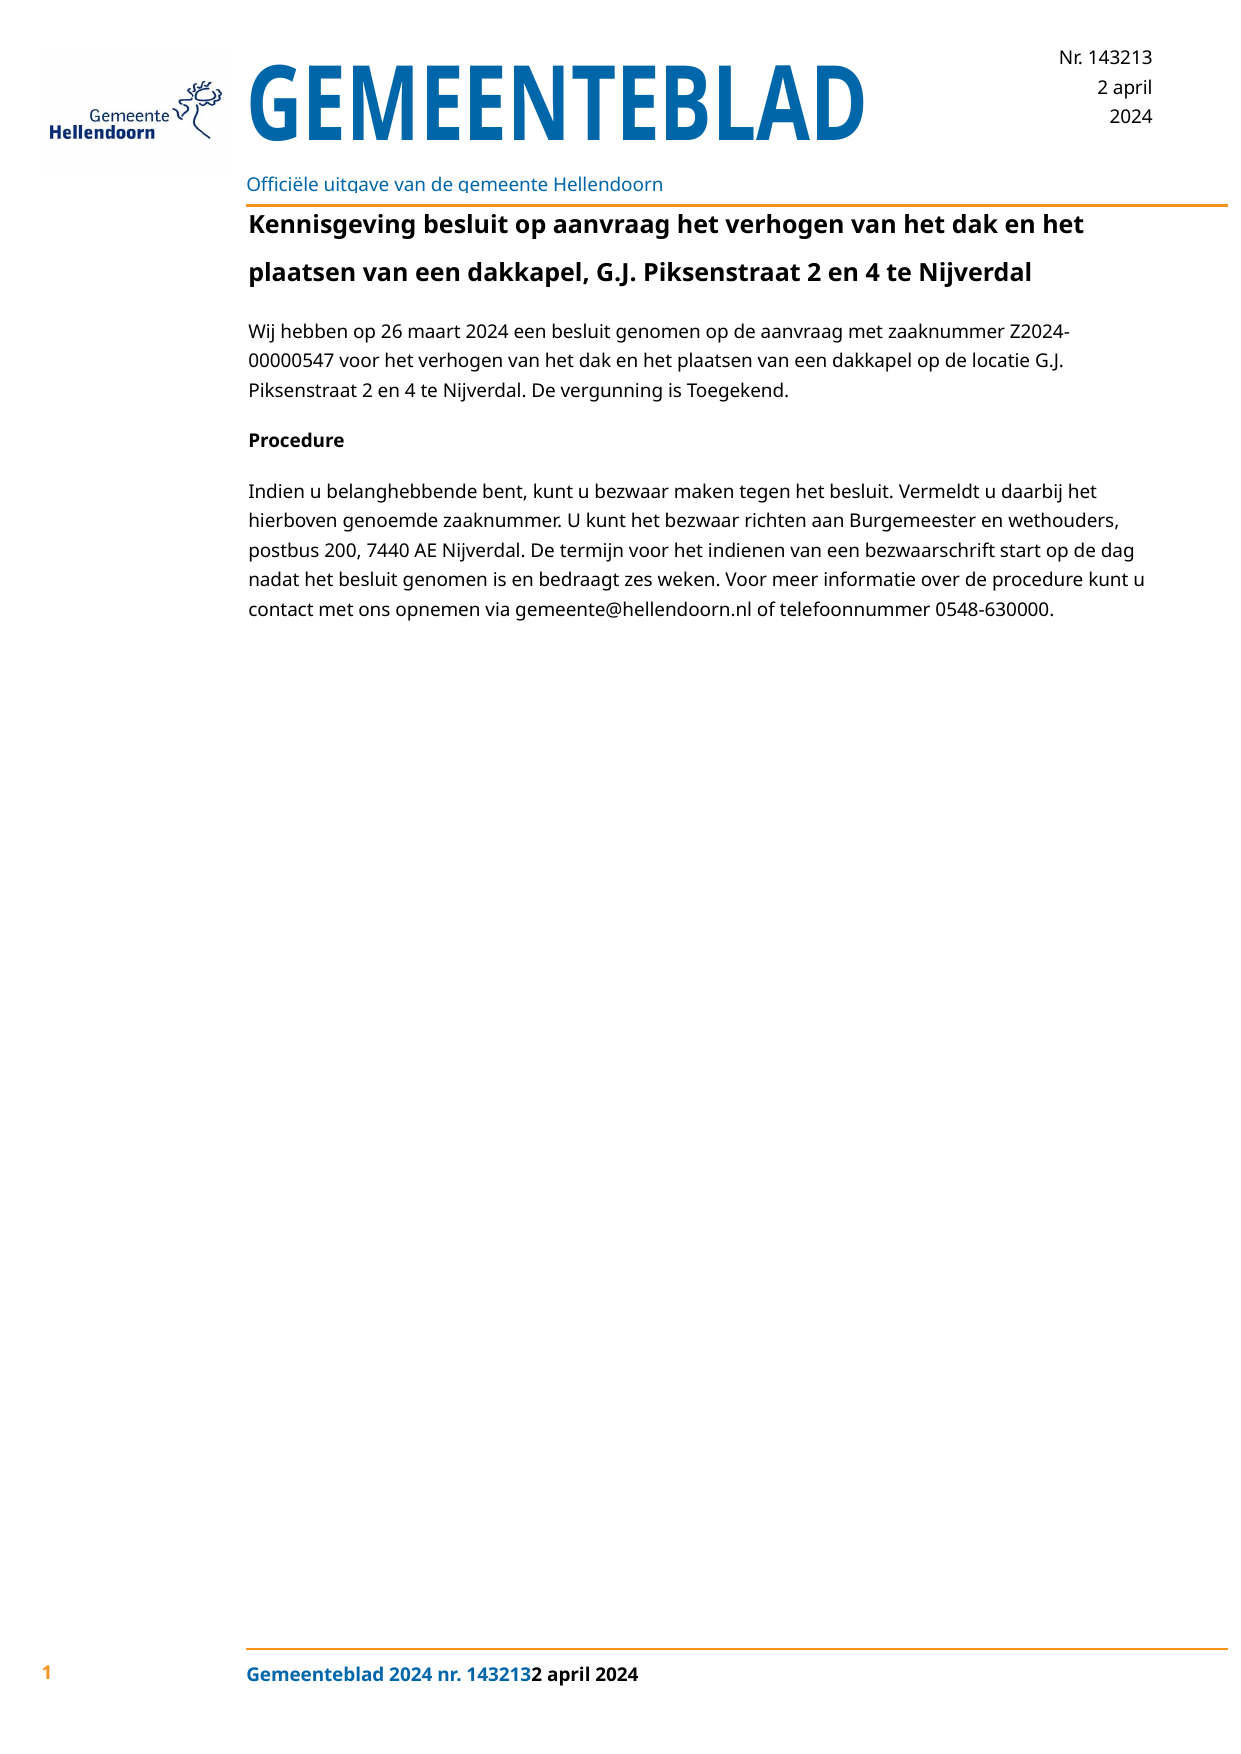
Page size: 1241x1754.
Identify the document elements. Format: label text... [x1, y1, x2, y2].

picture [41, 47, 231, 172]
text Kennisgeving besluit op aanvraag het verhogen van het dak en het plaatsen van een dakkapel, G.J. Piksenstraat 2 en 4 te Nijverdal [248, 207, 1152, 288]
text Wij hebben op 26 maart 2024 een besluit genomen op de aanvraag met zaaknummer Z2024-00000547 voor het verhogen van het dak en het plaatsen van een dakkapel op de locatie G.J. Piksenstraat 2 en 4 te Nijverdal. De vergunning is Toegekend. [248, 318, 1152, 403]
text Procedure [248, 427, 1152, 453]
text Indien u belanghebbende bent, kunt u bezwaar maken tegen het besluit. Vermeldt u daarbij het hierboven genoemde zaaknummer. U kunt het bezwaar richten aan Burgemeester en wethouders, postbus 200, 7440 AE Nijverdal. De termijn voor het indienen van een bezwaarschrift start op de dag nadat het besluit genomen is en bedraagt zes weken. Voor meer informatie over de procedure kunt u contact met ons opnemen via gemeente@hellendoorn.nl of telefoonnummer 0548-630000. [248, 478, 1152, 622]
